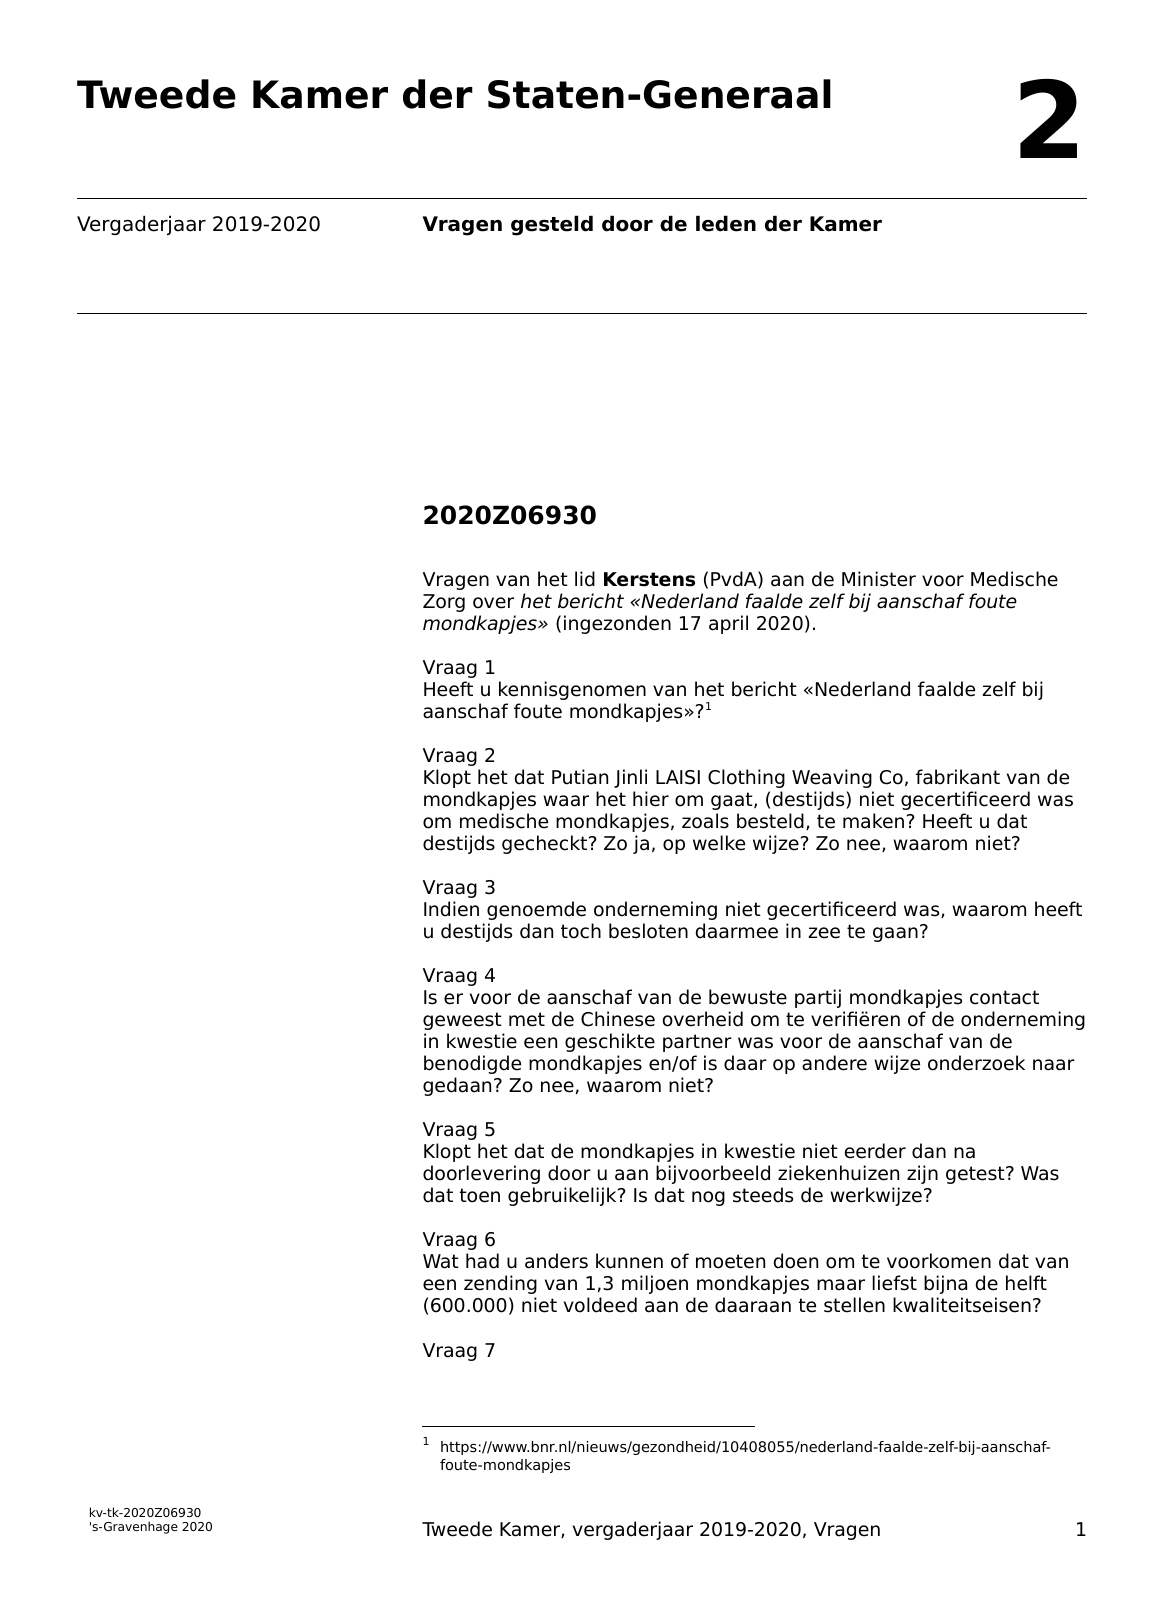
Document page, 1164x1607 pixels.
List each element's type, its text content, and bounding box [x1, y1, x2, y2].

text Is er voor de aanschaf van de bewuste partij mondkapjes contact geweest met de Chinese overheid om te verifiëren of de onderneming in kwestie een geschikte partner was voor de aanschaf van de benodigde mondkapjes en/of is daar op andere wijze onderzoek naar gedaan? Zo nee, waarom niet? [422, 987, 1087, 1097]
table_cell Vergaderjaar 2019-2020 [77, 199, 422, 313]
text Klopt het dat Putian Jinli LAISI Clothing Weaving Co, fabrikant van de mondkapjes waar het hier om gaat, (destijds) niet gecertificeerd was om medische mondkapjes, zoals besteld, te maken? Heeft u dat destijds gecheckt? Zo ja, op welke wijze? Zo nee, waarom niet? [422, 767, 1087, 855]
text Vraag 4 [422, 965, 1087, 987]
text Vraag 5 [422, 1119, 1087, 1141]
text 2020Z06930 [422, 501, 1087, 531]
table_header Tweede Kamer der Staten-Generaal [77, 59, 886, 198]
text Vragen van het lid Kerstens (PvdA) aan de Minister voor Medische Zorg over het bericht «Nederland faalde zelf bij aanschaf foute mondkapjes» (ingezonden 17 april 2020). [422, 569, 1087, 635]
text Vraag 3 [422, 877, 1087, 899]
text https://www.bnr.nl/nieuws/gezondheid/10408055/nederland-faalde-zelf-bij-aanschaf-foute-mondkapjes [422, 1435, 1087, 1474]
text Indien genoemde onderneming niet gecertificeerd was, waarom heeft u destijds dan toch besloten daarmee in zee te gaan? [422, 899, 1087, 943]
text 's-Gravenhage 2020 [88, 1520, 323, 1534]
table_header 2 [886, 59, 1087, 198]
text Vraag 7 [422, 1339, 1087, 1361]
text Wat had u anders kunnen of moeten doen om te voorkomen dat van een zending van 1,3 miljoen mondkapjes maar liefst bijna de helft (600.000) niet voldeed aan de daaraan te stellen kwaliteitseisen? [422, 1251, 1087, 1317]
text Vraag 2 [422, 745, 1087, 767]
text kv-tk-2020Z06930 [88, 1506, 323, 1520]
text Vraag 6 [422, 1229, 1087, 1251]
table_cell Vragen gesteld door de leden der Kamer [422, 199, 1087, 313]
text Heeft u kennisgenomen van het bericht «Nederland faalde zelf bij aanschaf foute mondkapjes»? [422, 679, 1087, 723]
text Klopt het dat de mondkapjes in kwestie niet eerder dan na doorlevering door u aan bijvoorbeeld ziekenhuizen zijn getest? Was dat toen gebruikelijk? Is dat nog steeds de werkwijze? [422, 1141, 1087, 1207]
text Vraag 1 [422, 657, 1087, 679]
